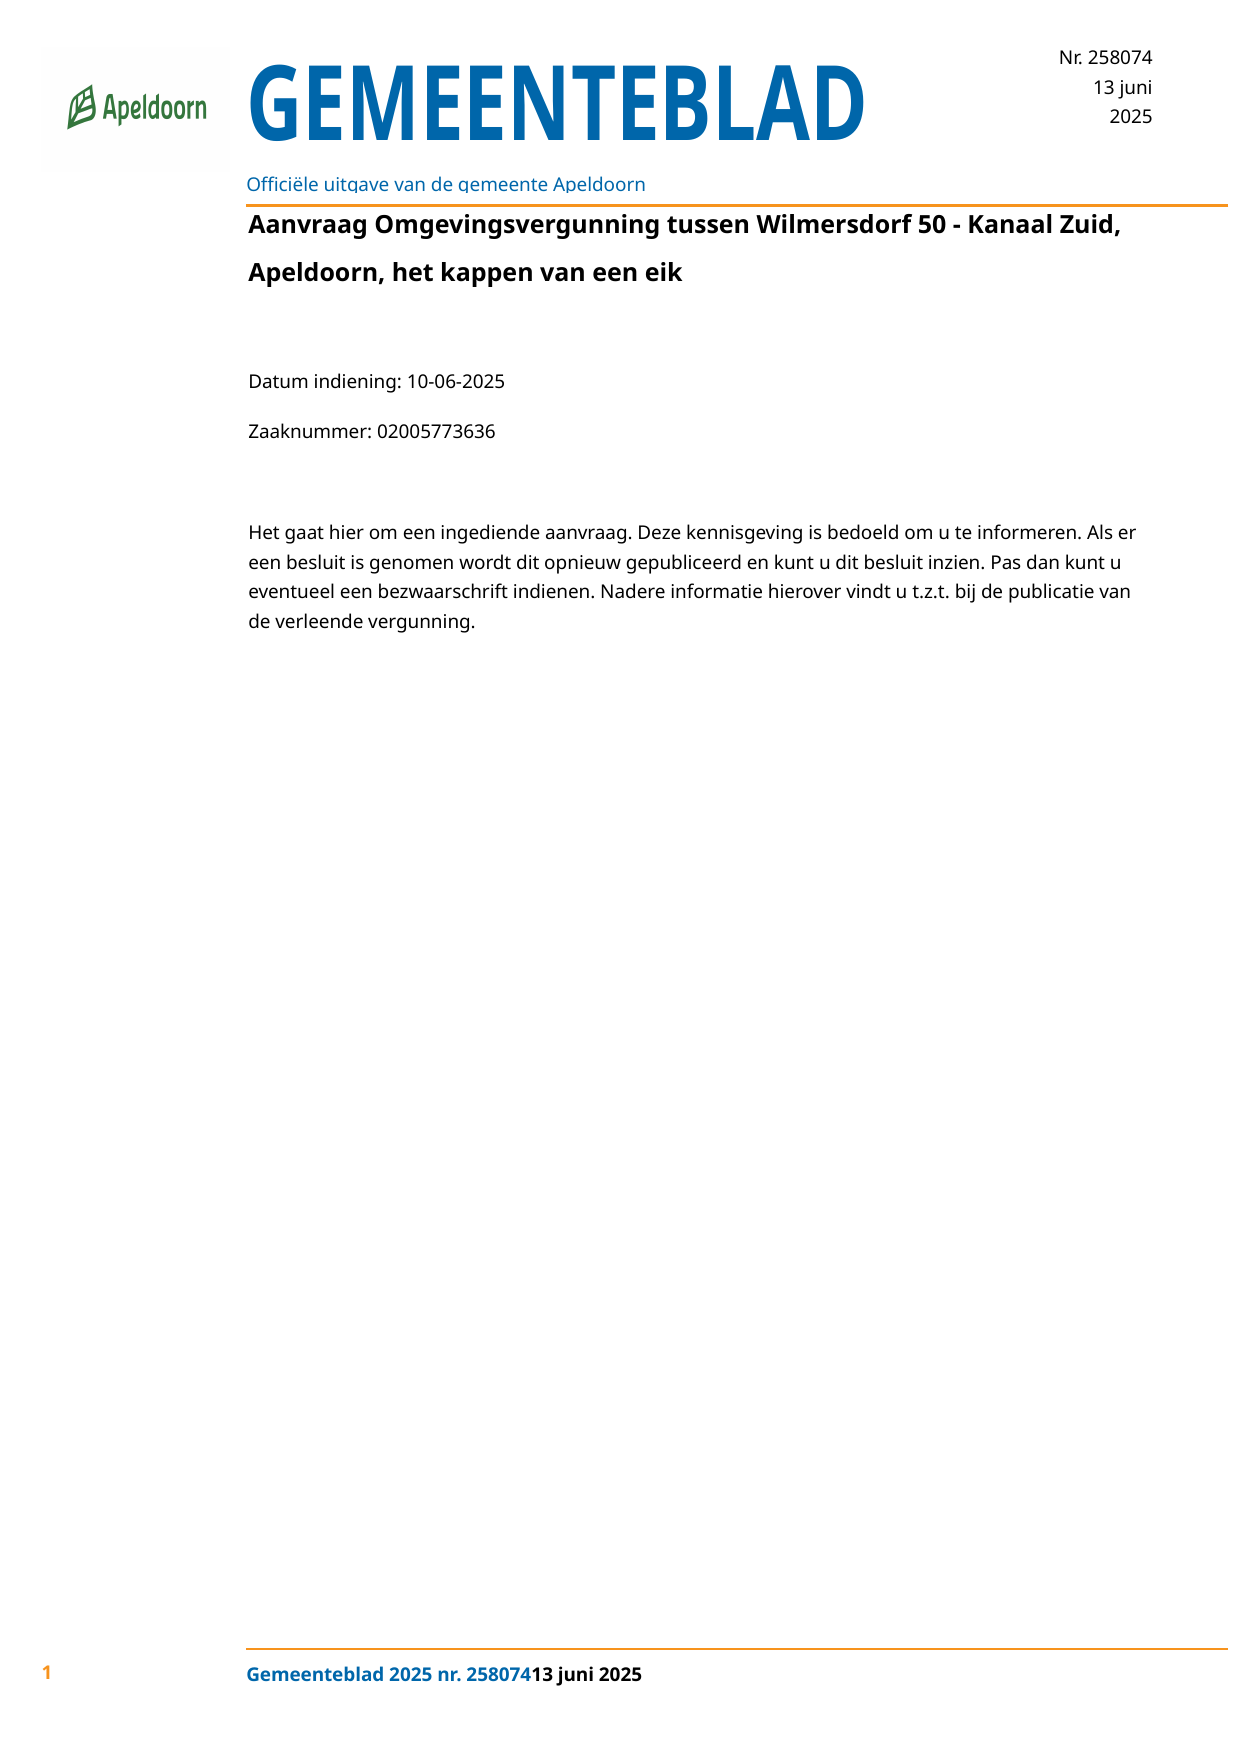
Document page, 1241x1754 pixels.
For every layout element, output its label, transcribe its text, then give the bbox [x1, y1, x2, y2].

text Aanvraag Omgevingsvergunning tussen Wilmersdorf 50 - Kanaal Zuid, Apeldoorn, het kappen van een eik [248, 207, 1152, 288]
text Het gaat hier om een ingediende aanvraag. Deze kennisgeving is bedoeld om u te informeren. Als er een besluit is genomen wordt dit opnieuw gepubliceerd en kunt u dit besluit inzien. Pas dan kunt u eventueel een bezwaarschrift indienen. Nadere informatie hierover vindt u t.z.t. bij de publicatie van de verleende vergunning. [248, 519, 1152, 634]
text Datum indiening: 10-06-2025 [248, 368, 1152, 394]
picture [41, 47, 231, 172]
text Zaaknummer: 02005773636 [248, 419, 1152, 444]
